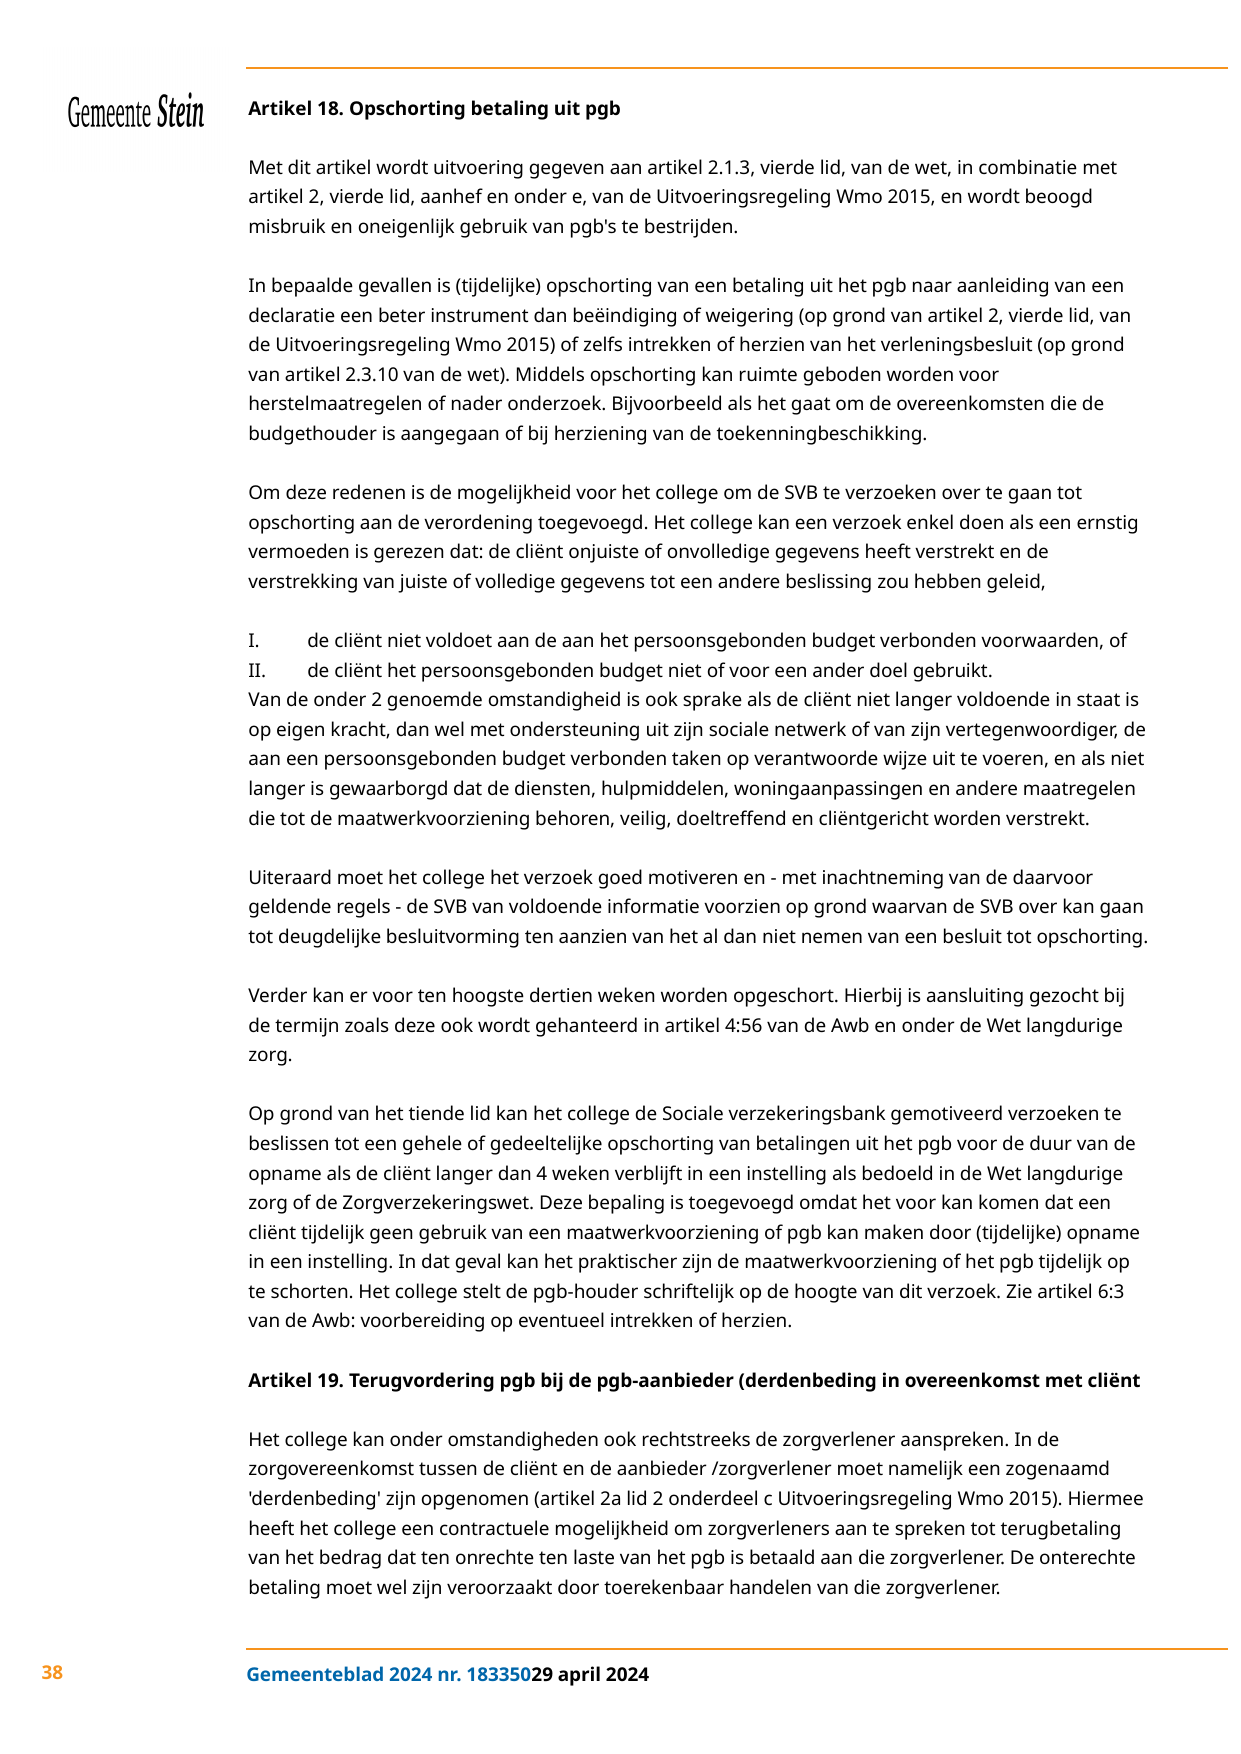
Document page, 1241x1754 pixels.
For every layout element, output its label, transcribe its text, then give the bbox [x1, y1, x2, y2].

picture [41, 47, 231, 172]
text Artikel 19. Terugvordering pgb bij de pgb-aanbieder (derdenbeding in overeenkomst met cliënt [248, 1367, 1152, 1393]
text Artikel 18. Opschorting betaling uit pgb [248, 95, 1152, 121]
text Het college kan onder omstandigheden ook rechtstreeks de zorgverlener aanspreken. In de zorgovereenkomst tussen de cliënt en de aanbieder /zorgverlener moet namelijk een zogenaamd 'derdenbeding' zijn opgenomen (artikel 2a lid 2 onderdeel c Uitvoeringsregeling Wmo 2015). Hiermee heeft het college een contractuele mogelijkheid om zorgverleners aan te spreken tot terugbetaling van het bedrag dat ten onrechte ten laste van het pgb is betaald aan die zorgverlener. De onterechte betaling moet wel zijn veroorzaakt door toerekenbaar handelen van die zorgverlener. [248, 1426, 1152, 1600]
text Op grond van het tiende lid kan het college de Sociale verzekeringsbank gemotiveerd verzoeken te beslissen tot een gehele of gedeeltelijke opschorting van betalingen uit het pgb voor de duur van de opname als de cliënt langer dan 4 weken verblijft in een instelling als bedoeld in de Wet langdurige zorg of de Zorgverzekeringswet. Deze bepaling is toegevoegd omdat het voor kan komen dat een cliënt tijdelijk geen gebruik van een maatwerkvoorziening of pgb kan maken door (tijdelijke) opname in een instelling. In dat geval kan het praktischer zijn de maatwerkvoorziening of het pgb tijdelijk op te schorten. Het college stelt de pgb-houder schriftelijk op de hoogte van dit verzoek. Zie artikel 6:3 van de Awb: voorbereiding op eventueel intrekken of herzien. [248, 1101, 1152, 1333]
text Uiteraard moet het college het verzoek goed motiveren en - met inachtneming van de daarvoor geldende regels - de SVB van voldoende informatie voorzien op grond waarvan de SVB over kan gaan tot deugdelijke besluitvorming ten aanzien van het al dan niet nemen van een besluit tot opschorting. [248, 864, 1152, 949]
text Met dit artikel wordt uitvoering gegeven aan artikel 2.1.3, vierde lid, van de wet, in combinatie met artikel 2, vierde lid, aanhef en onder e, van de Uitvoeringsregeling Wmo 2015, en wordt beoogd misbruik en oneigenlijk gebruik van pgb's te bestrijden. [248, 154, 1152, 239]
text Van de onder 2 genoemde omstandigheid is ook sprake als de cliënt niet langer voldoende in staat is op eigen kracht, dan wel met ondersteuning uit zijn sociale netwerk of van zijn vertegenwoordiger, de aan een persoonsgebonden budget verbonden taken op verantwoorde wijze uit te voeren, en als niet langer is gewaarborgd dat de diensten, hulpmiddelen, woningaanpassingen en andere maatregelen die tot de maatwerkvoorziening behoren, veilig, doeltreffend en cliëntgericht worden verstrekt. [248, 686, 1152, 831]
text Verder kan er voor ten hoogste dertien weken worden opgeschort. Hierbij is aansluiting gezocht bij de termijn zoals deze ook wordt gehanteerd in artikel 4:56 van de Awb en onder de Wet langdurige zorg. [248, 982, 1152, 1067]
text Om deze redenen is de mogelijkheid voor het college om de SVB te verzoeken over te gaan tot opschorting aan de verordening toegevoegd. Het college kan een verzoek enkel doen als een ernstig vermoeden is gerezen dat: de cliënt onjuiste of onvolledige gegevens heeft verstrekt en de verstrekking van juiste of volledige gegevens tot een andere beslissing zou hebben geleid, [248, 479, 1152, 594]
list de cliënt niet voldoet aan de aan het persoonsgebonden budget verbonden voorwaarden, of [248, 627, 1152, 653]
text In bepaalde gevallen is (tijdelijke) opschorting van een betaling uit het pgb naar aanleiding van een declaratie een beter instrument dan beëindiging of weigering (op grond van artikel 2, vierde lid, van de Uitvoeringsregeling Wmo 2015) of zelfs intrekken of herzien van het verleningsbesluit (op grond van artikel 2.3.10 van de wet). Middels opschorting kan ruimte geboden worden voor herstelmaatregelen of nader onderzoek. Bijvoorbeeld als het gaat om de overeenkomsten die de budgethouder is aangegaan of bij herziening van de toekenningbeschikking. [248, 272, 1152, 446]
list de cliënt het persoonsgebonden budget niet of voor een ander doel gebruikt. [248, 657, 1152, 683]
